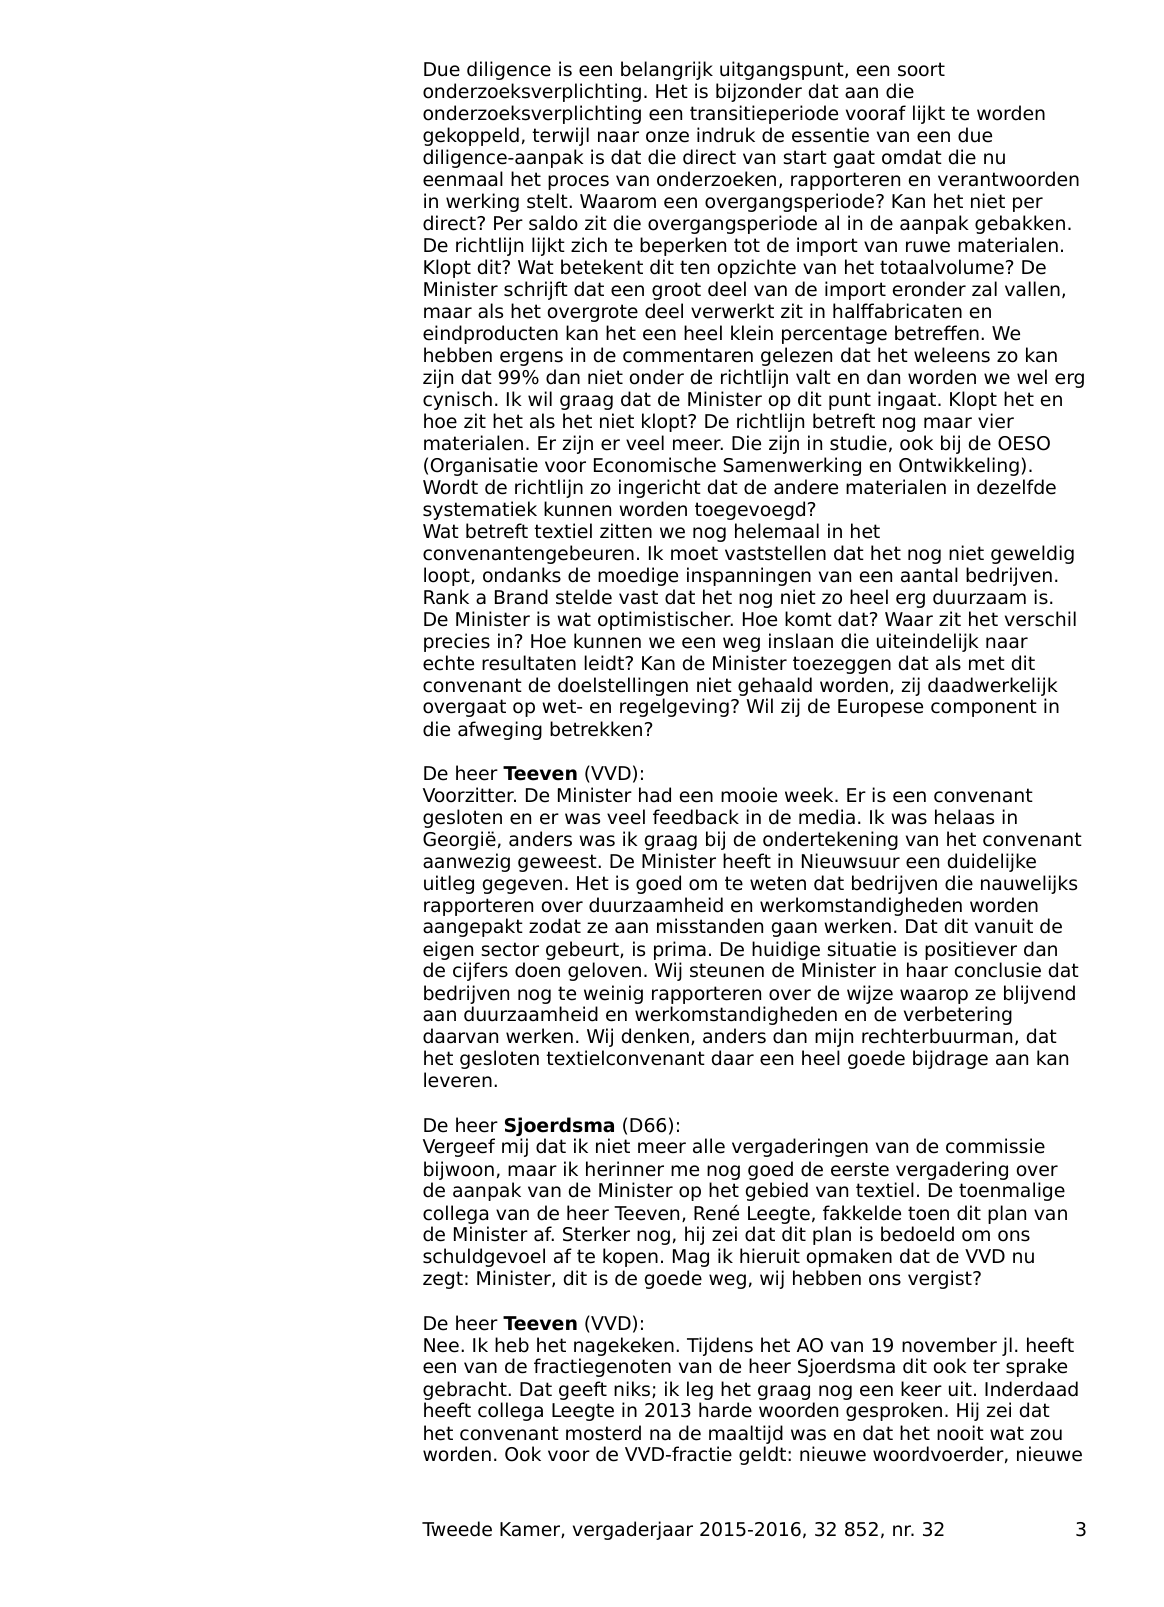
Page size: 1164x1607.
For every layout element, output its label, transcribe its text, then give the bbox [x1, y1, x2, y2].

text Voorzitter. De Minister had een mooie week. Er is een convenant gesloten en er was veel feedback in de media. Ik was helaas in Georgië, anders was ik graag bij de ondertekening van het convenant aanwezig geweest. De Minister heeft in Nieuwsuur een duidelijke uitleg gegeven. Het is goed om te weten dat bedrijven die nauwelijks rapporteren over duurzaamheid en werkomstandigheden worden aangepakt zodat ze aan misstanden gaan werken. Dat dit vanuit de eigen sector gebeurt, is prima. De huidige situatie is positiever dan de cijfers doen geloven. Wij steunen de Minister in haar conclusie dat bedrijven nog te weinig rapporteren over de wijze waarop ze blijvend aan duurzaamheid en werkomstandigheden en de verbetering daarvan werken. Wij denken, anders dan mijn rechterbuurman, dat het gesloten textielconvenant daar een heel goede bijdrage aan kan leveren. [422, 784, 1087, 1092]
text De heer Sjoerdsma (D66): [422, 1114, 1087, 1136]
text De heer Teeven (VVD): [422, 1312, 1087, 1334]
text De heer Teeven (VVD): [422, 763, 1087, 784]
text Due diligence is een belangrijk uitgangspunt, een soort onderzoeksverplichting. Het is bijzonder dat aan die onderzoeksverplichting een transitieperiode vooraf lijkt te worden gekoppeld, terwijl naar onze indruk de essentie van een due diligence-aanpak is dat die direct van start gaat omdat die nu eenmaal het proces van onderzoeken, rapporteren en verantwoorden in werking stelt. Waarom een overgangsperiode? Kan het niet per direct? Per saldo zit die overgangsperiode al in de aanpak gebakken. [422, 59, 1087, 235]
text De richtlijn lijkt zich te beperken tot de import van ruwe materialen. Klopt dit? Wat betekent dit ten opzichte van het totaalvolume? De Minister schrijft dat een groot deel van de import eronder zal vallen, maar als het overgrote deel verwerkt zit in halffabricaten en eindproducten kan het een heel klein percentage betreffen. We hebben ergens in de commentaren gelezen dat het weleens zo kan zijn dat 99% dan niet onder de richtlijn valt en dan worden we wel erg cynisch. Ik wil graag dat de Minister op dit punt ingaat. Klopt het en hoe zit het als het niet klopt? De richtlijn betreft nog maar vier materialen. Er zijn er veel meer. Die zijn in studie, ook bij de OESO (Organisatie voor Economische Samenwerking en Ontwikkeling). Wordt de richtlijn zo ingericht dat de andere materialen in dezelfde systematiek kunnen worden toegevoegd? [422, 235, 1087, 521]
text Nee. Ik heb het nagekeken. Tijdens het AO van 19 november jl. heeft een van de fractiegenoten van de heer Sjoerdsma dit ook ter sprake gebracht. Dat geeft niks; ik leg het graag nog een keer uit. Inderdaad heeft collega Leegte in 2013 harde woorden gesproken. Hij zei dat het convenant mosterd na de maaltijd was en dat het nooit wat zou worden. Ook voor de VVD-fractie geldt: nieuwe woordvoerder, nieuwe [422, 1334, 1087, 1466]
text Vergeef mij dat ik niet meer alle vergaderingen van de commissie bijwoon, maar ik herinner me nog goed de eerste vergadering over de aanpak van de Minister op het gebied van textiel. De toenmalige collega van de heer Teeven, René Leegte, fakkelde toen dit plan van de Minister af. Sterker nog, hij zei dat dit plan is bedoeld om ons schuldgevoel af te kopen. Mag ik hieruit opmaken dat de VVD nu zegt: Minister, dit is de goede weg, wij hebben ons vergist? [422, 1136, 1087, 1290]
text Wat betreft textiel zitten we nog helemaal in het convenantengebeuren. Ik moet vaststellen dat het nog niet geweldig loopt, ondanks de moedige inspanningen van een aantal bedrijven. Rank a Brand stelde vast dat het nog niet zo heel erg duurzaam is. De Minister is wat optimistischer. Hoe komt dat? Waar zit het verschil precies in? Hoe kunnen we een weg inslaan die uiteindelijk naar echte resultaten leidt? Kan de Minister toezeggen dat als met dit convenant de doelstellingen niet gehaald worden, zij daadwerkelijk overgaat op wet- en regelgeving? Wil zij de Europese component in die afweging betrekken? [422, 521, 1087, 740]
